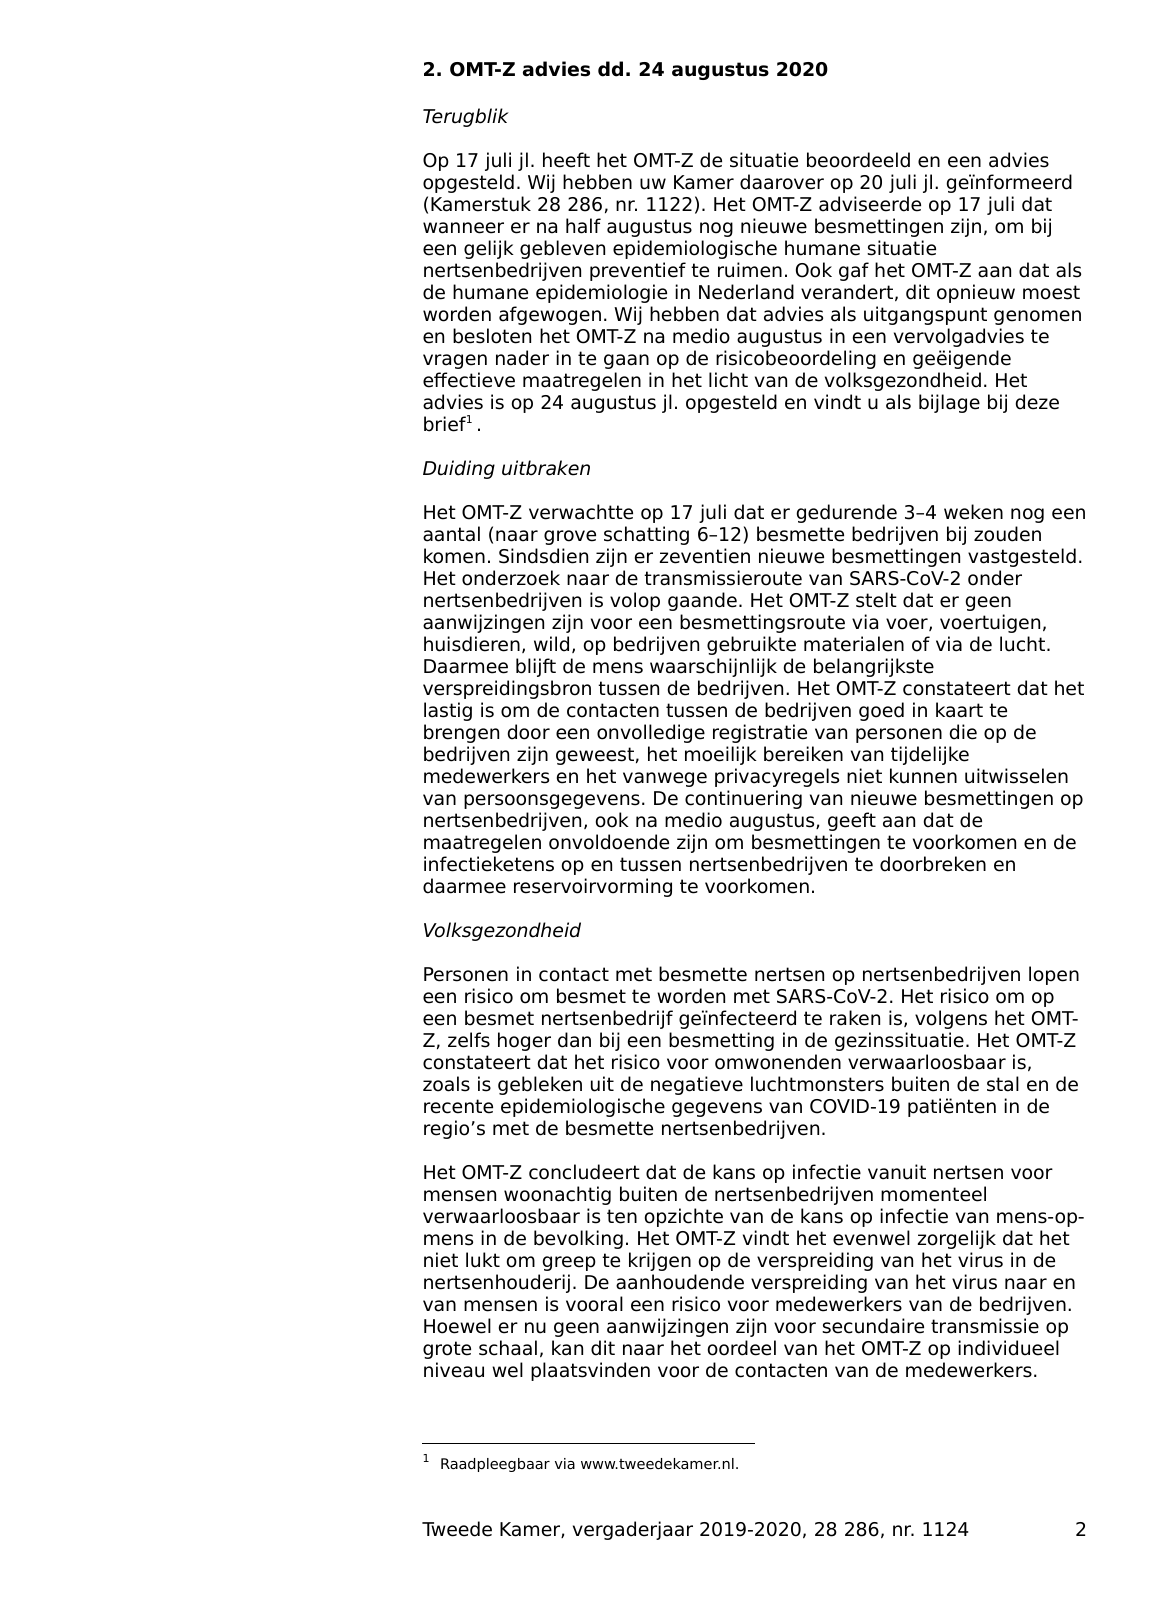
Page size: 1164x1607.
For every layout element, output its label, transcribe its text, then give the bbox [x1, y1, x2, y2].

subtitle Duiding uitbraken [422, 458, 1087, 480]
text Het OMT-Z verwachtte op 17 juli dat er gedurende 3–4 weken nog een aantal (naar grove schatting 6–12) besmette bedrijven bij zouden komen. Sindsdien zijn er zeventien nieuwe besmettingen vastgesteld. Het onderzoek naar de transmissieroute van SARS-CoV-2 onder nertsenbedrijven is volop gaande. Het OMT-Z stelt dat er geen aanwijzingen zijn voor een besmettingsroute via voer, voertuigen, huisdieren, wild, op bedrijven gebruikte materialen of via de lucht. Daarmee blijft de mens waarschijnlijk de belangrijkste verspreidingsbron tussen de bedrijven. Het OMT-Z constateert dat het lastig is om de contacten tussen de bedrijven goed in kaart te brengen door een onvolledige registratie van personen die op de bedrijven zijn geweest, het moeilijk bereiken van tijdelijke medewerkers en het vanwege privacyregels niet kunnen uitwisselen van persoonsgegevens. De continuering van nieuwe besmettingen op nertsenbedrijven, ook na medio augustus, geeft aan dat de maatregelen onvoldoende zijn om besmettingen te voorkomen en de infectieketens op en tussen nertsenbedrijven te doorbreken en daarmee reservoirvorming te voorkomen. [422, 502, 1087, 898]
text Op 17 juli jl. heeft het OMT-Z de situatie beoordeeld en een advies opgesteld. Wij hebben uw Kamer daarover op 20 juli jl. geïnformeerd (Kamerstuk 28 286, nr. 1122). Het OMT-Z adviseerde op 17 juli dat wanneer er na half augustus nog nieuwe besmettingen zijn, om bij een gelijk gebleven epidemiologische humane situatie nertsenbedrijven preventief te ruimen. Ook gaf het OMT-Z aan dat als de humane epidemiologie in Nederland verandert, dit opnieuw moest worden afgewogen. Wij hebben dat advies als uitgangspunt genomen en besloten het OMT-Z na medio augustus in een vervolgadvies te vragen nader in te gaan op de risicobeoordeling en geëigende effectieve maatregelen in het licht van de volksgezondheid. Het advies is op 24 augustus jl. opgesteld en vindt u als bijlage bij deze brief. [422, 150, 1087, 436]
subtitle Terugblik [422, 106, 1087, 128]
text Het OMT-Z concludeert dat de kans op infectie vanuit nertsen voor mensen woonachtig buiten de nertsenbedrijven momenteel verwaarloosbaar is ten opzichte van de kans op infectie van mens-op-mens in de bevolking. Het OMT-Z vindt het evenwel zorgelijk dat het niet lukt om greep te krijgen op de verspreiding van het virus in de nertsenhouderij. De aanhoudende verspreiding van het virus naar en van mensen is vooral een risico voor medewerkers van de bedrijven. Hoewel er nu geen aanwijzingen zijn voor secundaire transmissie op grote schaal, kan dit naar het oordeel van het OMT-Z op individueel niveau wel plaatsvinden voor de contacten van de medewerkers. [422, 1162, 1087, 1382]
subtitle Volksgezondheid [422, 920, 1087, 942]
text Raadpleegbaar via www.tweedekamer.nl. [422, 1452, 1087, 1474]
subtitle 2. OMT-Z advies dd. 24 augustus 2020 [422, 59, 1087, 81]
text Personen in contact met besmette nertsen op nertsenbedrijven lopen een risico om besmet te worden met SARS-CoV-2. Het risico om op een besmet nertsenbedrijf geïnfecteerd te raken is, volgens het OMT-Z, zelfs hoger dan bij een besmetting in de gezinssituatie. Het OMT-Z constateert dat het risico voor omwonenden verwaarloosbaar is, zoals is gebleken uit de negatieve luchtmonsters buiten de stal en de recente epidemiologische gegevens van COVID-19 patiënten in de regio’s met de besmette nertsenbedrijven. [422, 964, 1087, 1140]
